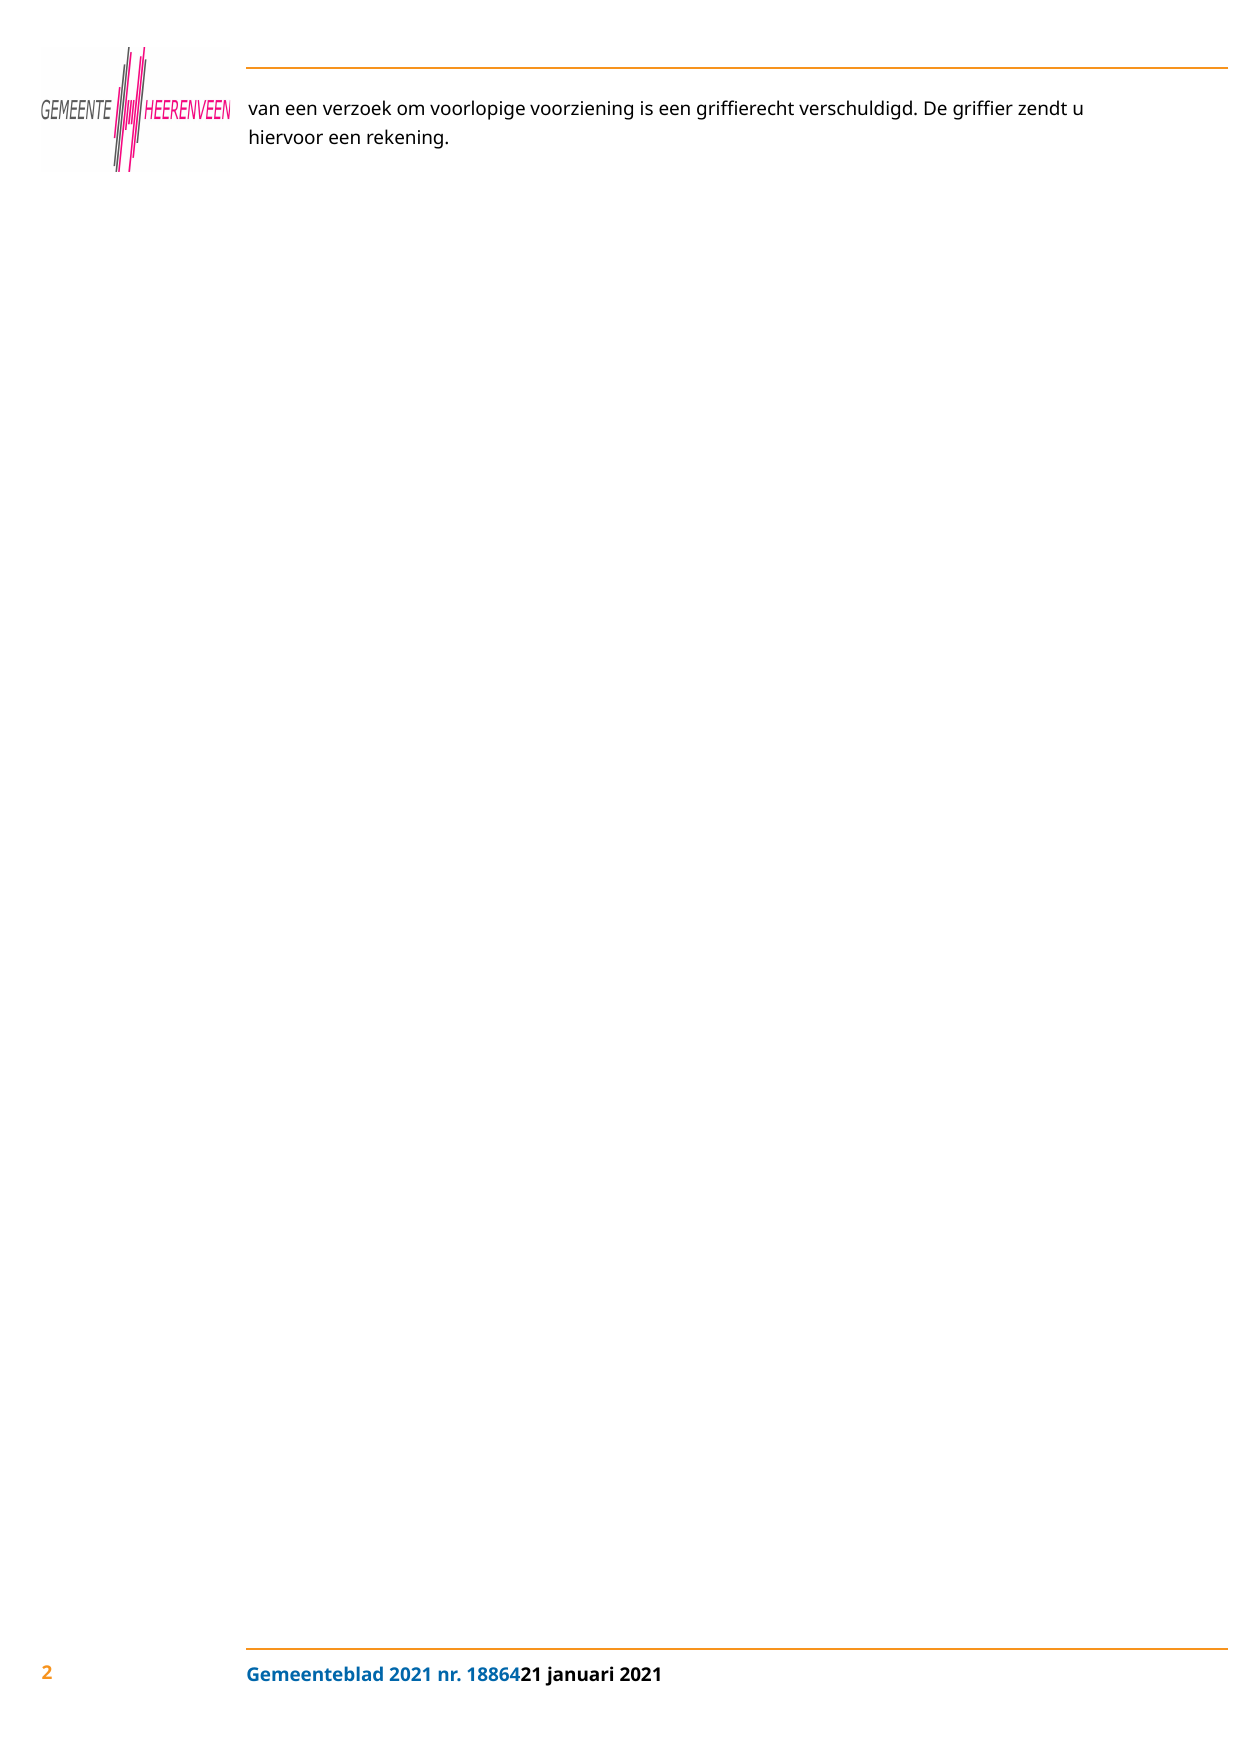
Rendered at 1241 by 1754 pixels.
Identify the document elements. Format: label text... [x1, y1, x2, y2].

text van een verzoek om voorlopige voorziening is een griffierecht verschuldigd. De griffier zendt u hiervoor een rekening. [248, 95, 1152, 150]
picture [41, 47, 231, 172]
